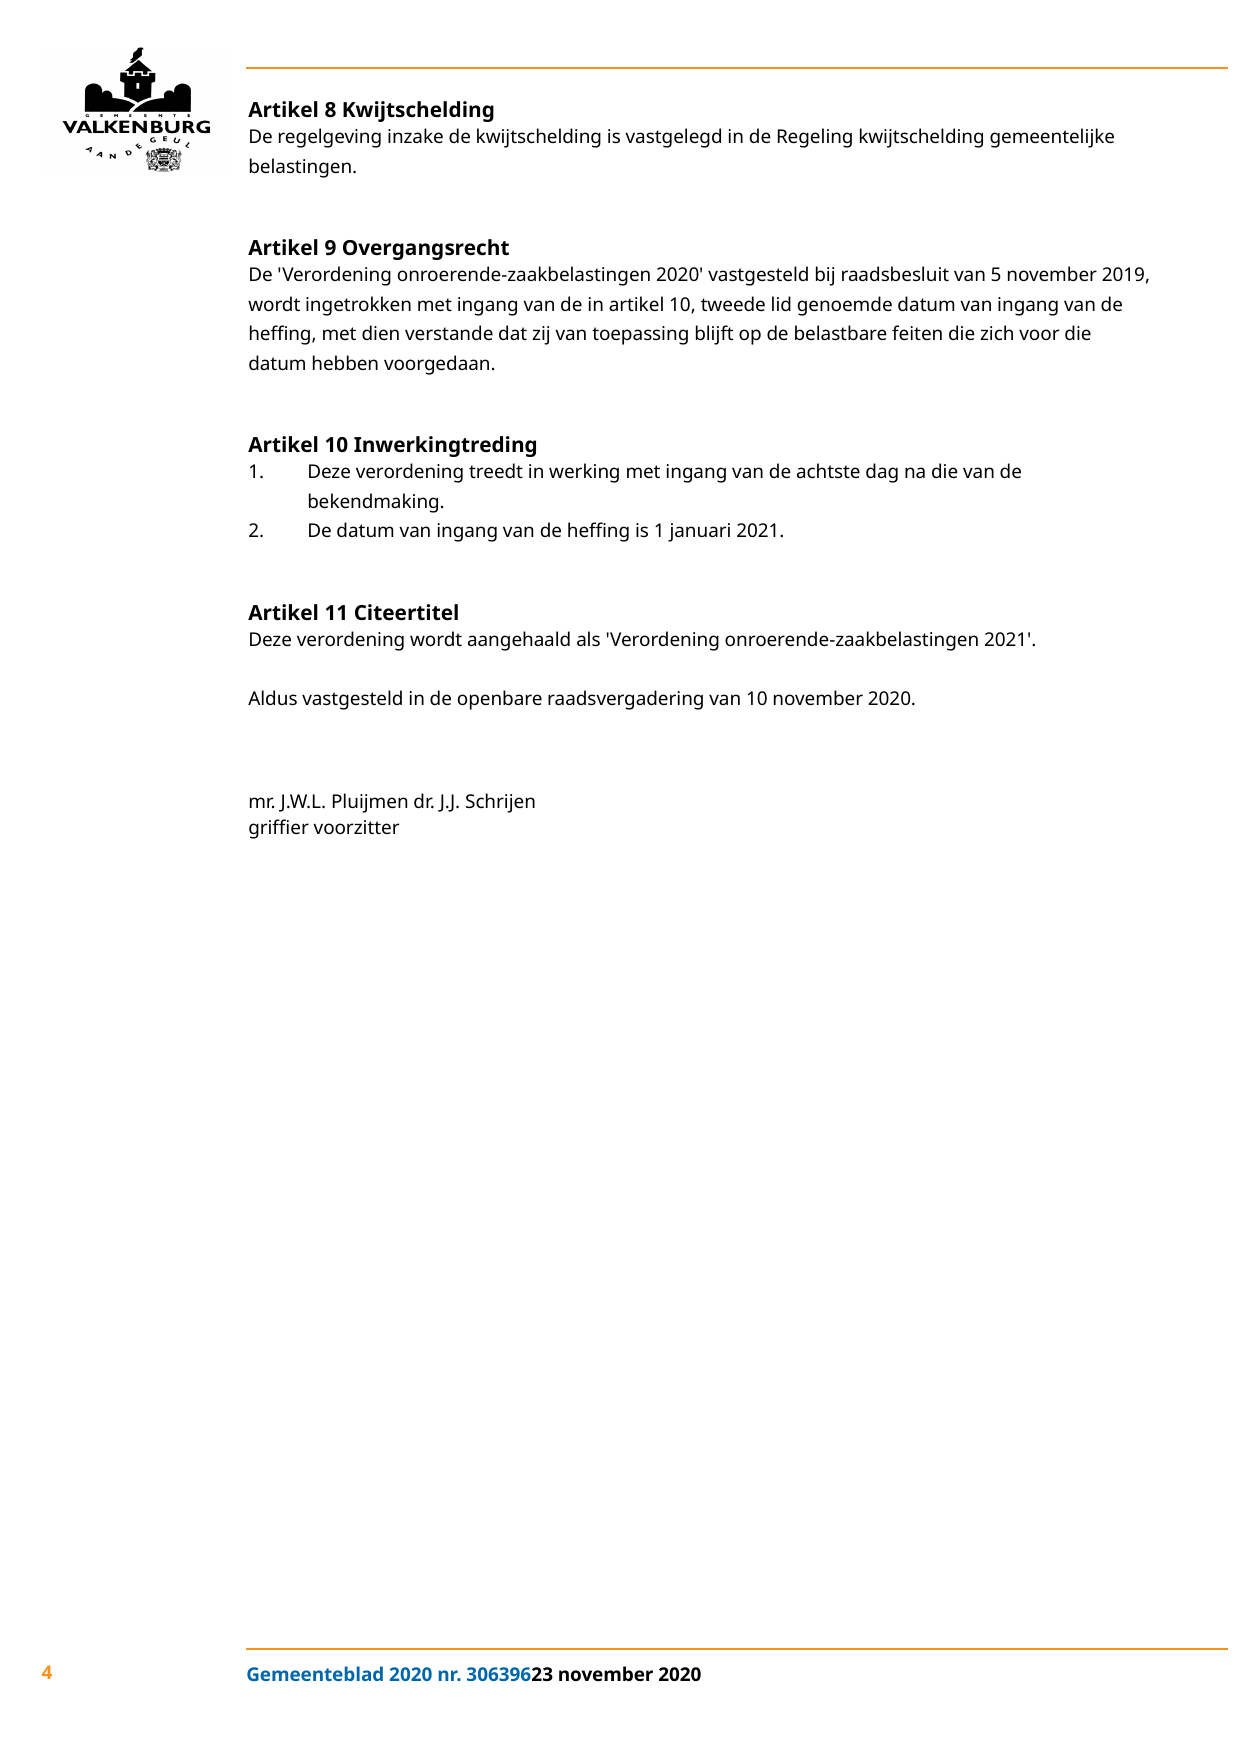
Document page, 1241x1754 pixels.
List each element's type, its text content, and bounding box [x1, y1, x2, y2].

text Artikel 8 Kwijtschelding [248, 95, 1152, 123]
text Deze verordening wordt aangehaald als 'Verordening onroerende-zaakbelastingen 2021'. [248, 626, 1152, 652]
text Artikel 9 Overgangsrecht [248, 233, 1152, 261]
text De regelgeving inzake de kwijtschelding is vastgelegd in de Regeling kwijtschelding gemeentelijke belastingen. [248, 123, 1152, 178]
text Aldus vastgesteld in de openbare raadsvergadering van 10 november 2020. [248, 685, 1152, 711]
text De 'Verordening onroerende-zaakbelastingen 2020' vastgesteld bij raadsbesluit van 5 november 2019, wordt ingetrokken met ingang van de in artikel 10, tweede lid genoemde datum van ingang van de heffing, met dien verstande dat zij van toepassing blijft op de belastbare feiten die zich voor die datum hebben voorgedaan. [248, 261, 1152, 376]
text mr. J.W.L. Pluijmen dr. J.J. Schrijen [248, 788, 1152, 814]
picture [41, 47, 231, 172]
text griffier voorzitter [248, 814, 1152, 839]
text Artikel 10 Inwerkingtreding [248, 430, 1152, 458]
list Deze verordening treedt in werking met ingang van de achtste dag na die van de bekendmaking. [248, 458, 1152, 514]
list De datum van ingang van de heffing is 1 januari 2021. [248, 518, 1152, 543]
text Artikel 11 Citeertitel [248, 598, 1152, 626]
